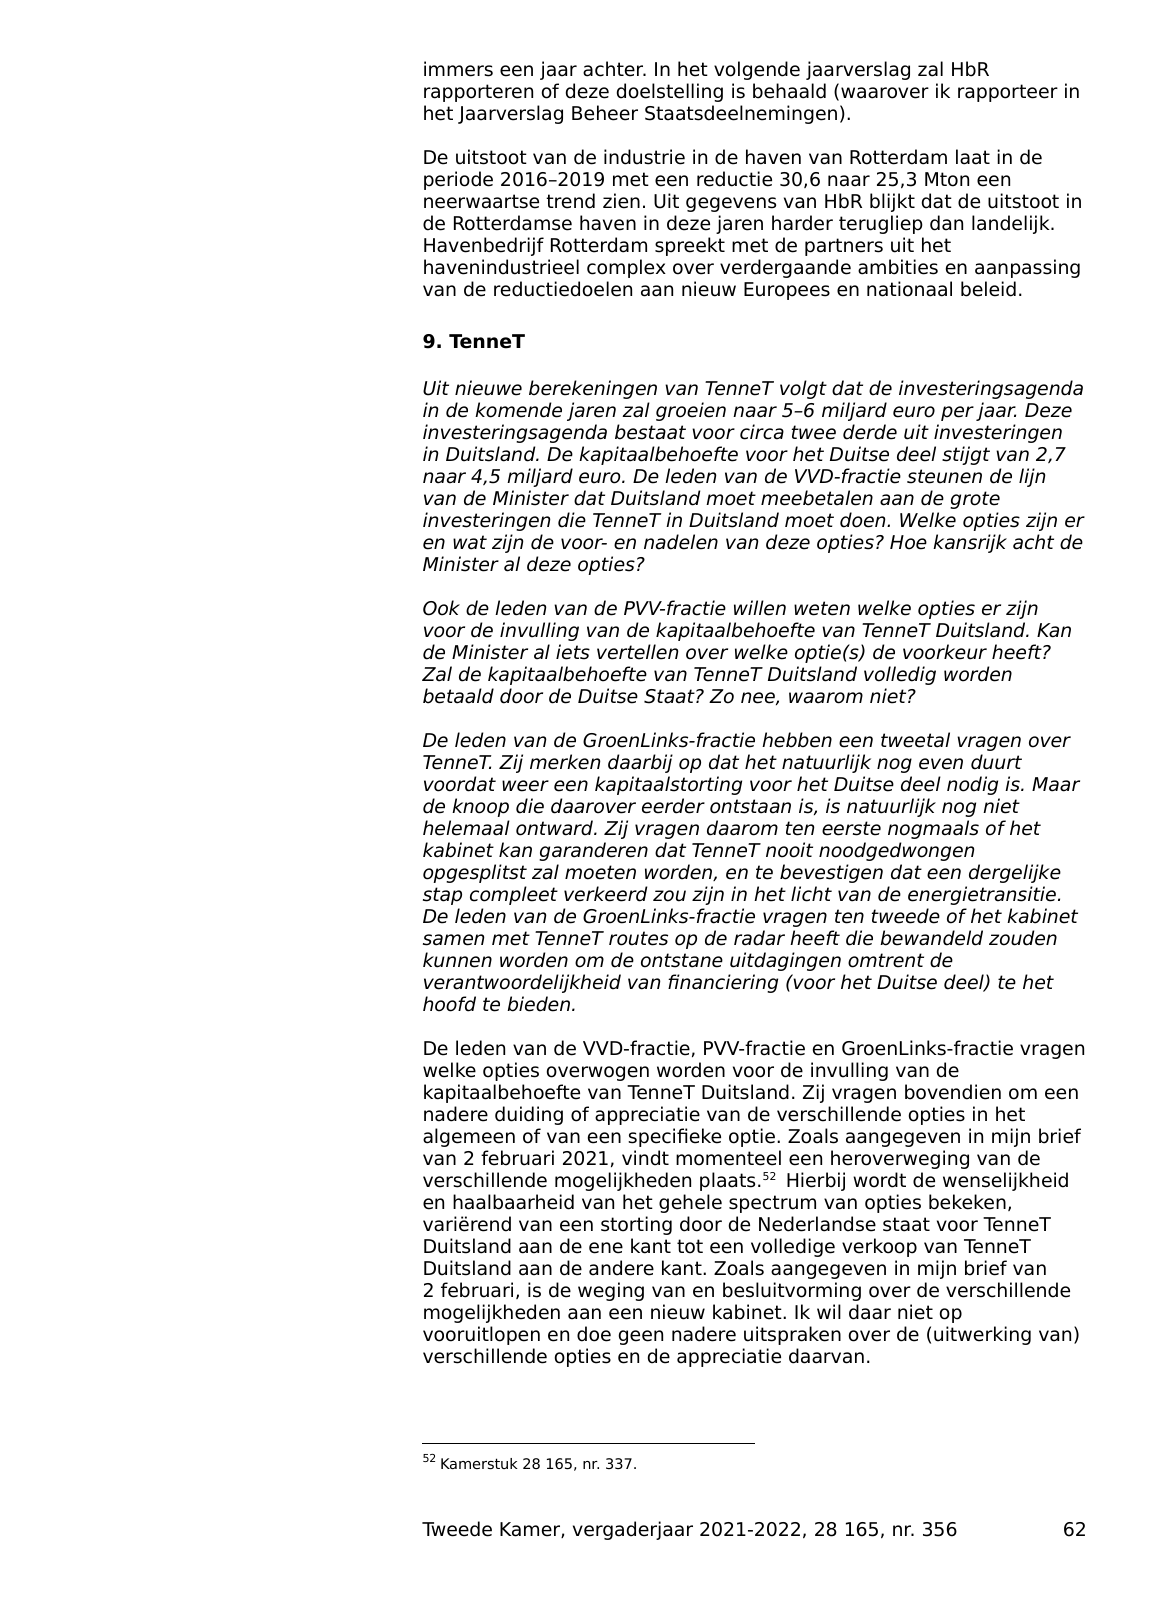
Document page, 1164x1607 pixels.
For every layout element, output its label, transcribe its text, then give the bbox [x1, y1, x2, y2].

text Ook de leden van de PVV-fractie willen weten welke opties er zijn voor de invulling van de kapitaalbehoefte van TenneT Duitsland. Kan de Minister al iets vertellen over welke optie(s) de voorkeur heeft? Zal de kapitaalbehoefte van TenneT Duitsland volledig worden betaald door de Duitse Staat? Zo nee, waarom niet? [422, 598, 1087, 708]
text Uit nieuwe berekeningen van TenneT volgt dat de investeringsagenda in de komende jaren zal groeien naar 5–6 miljard euro per jaar. Deze investeringsagenda bestaat voor circa twee derde uit investeringen in Duitsland. De kapitaalbehoefte voor het Duitse deel stijgt van 2,7 naar 4,5 miljard euro. De leden van de VVD-fractie steunen de lijn van de Minister dat Duitsland moet meebetalen aan de grote investeringen die TenneT in Duitsland moet doen. Welke opties zijn er en wat zijn de voor- en nadelen van deze opties? Hoe kansrijk acht de Minister al deze opties? [422, 378, 1087, 576]
text De leden van de GroenLinks-fractie hebben een tweetal vragen over TenneT. Zij merken daarbij op dat het natuurlijk nog even duurt voordat weer een kapitaalstorting voor het Duitse deel nodig is. Maar de knoop die daarover eerder ontstaan is, is natuurlijk nog niet helemaal ontward. Zij vragen daarom ten eerste nogmaals of het kabinet kan garanderen dat TenneT nooit noodgedwongen opgesplitst zal moeten worden, en te bevestigen dat een dergelijke stap compleet verkeerd zou zijn in het licht van de energietransitie. De leden van de GroenLinks-fractie vragen ten tweede of het kabinet samen met TenneT routes op de radar heeft die bewandeld zouden kunnen worden om de ontstane uitdagingen omtrent de verantwoordelijkheid van financiering (voor het Duitse deel) te het hoofd te bieden. [422, 730, 1087, 1016]
text De uitstoot van de industrie in de haven van Rotterdam laat in de periode 2016–2019 met een reductie 30,6 naar 25,3 Mton een neerwaartse trend zien. Uit gegevens van HbR blijkt dat de uitstoot in de Rotterdamse haven in deze jaren harder terugliep dan landelijk. Havenbedrijf Rotterdam spreekt met de partners uit het havenindustrieel complex over verdergaande ambities en aanpassing van de reductiedoelen aan nieuw Europees en nationaal beleid. [422, 147, 1087, 301]
subtitle 9. TenneT [422, 331, 1087, 353]
text Kamerstuk 28 165, nr. 337. [422, 1452, 1087, 1474]
text immers een jaar achter. In het volgende jaarverslag zal HbR rapporteren of deze doelstelling is behaald (waarover ik rapporteer in het Jaarverslag Beheer Staatsdeelnemingen). [422, 59, 1087, 125]
text De leden van de VVD-fractie, PVV-fractie en GroenLinks-fractie vragen welke opties overwogen worden voor de invulling van de kapitaalbehoefte van TenneT Duitsland. Zij vragen bovendien om een nadere duiding of appreciatie van de verschillende opties in het algemeen of van een specifieke optie. Zoals aangegeven in mijn brief van 2 februari 2021, vindt momenteel een heroverweging van de verschillende mogelijkheden plaats. Hierbij wordt de wenselijkheid en haalbaarheid van het gehele spectrum van opties bekeken, variërend van een storting door de Nederlandse staat voor TenneT Duitsland aan de ene kant tot een volledige verkoop van TenneT Duitsland aan de andere kant. Zoals aangegeven in mijn brief van 2 februari, is de weging van en besluitvorming over de verschillende mogelijkheden aan een nieuw kabinet. Ik wil daar niet op vooruitlopen en doe geen nadere uitspraken over de (uitwerking van) verschillende opties en de appreciatie daarvan. [422, 1038, 1087, 1368]
